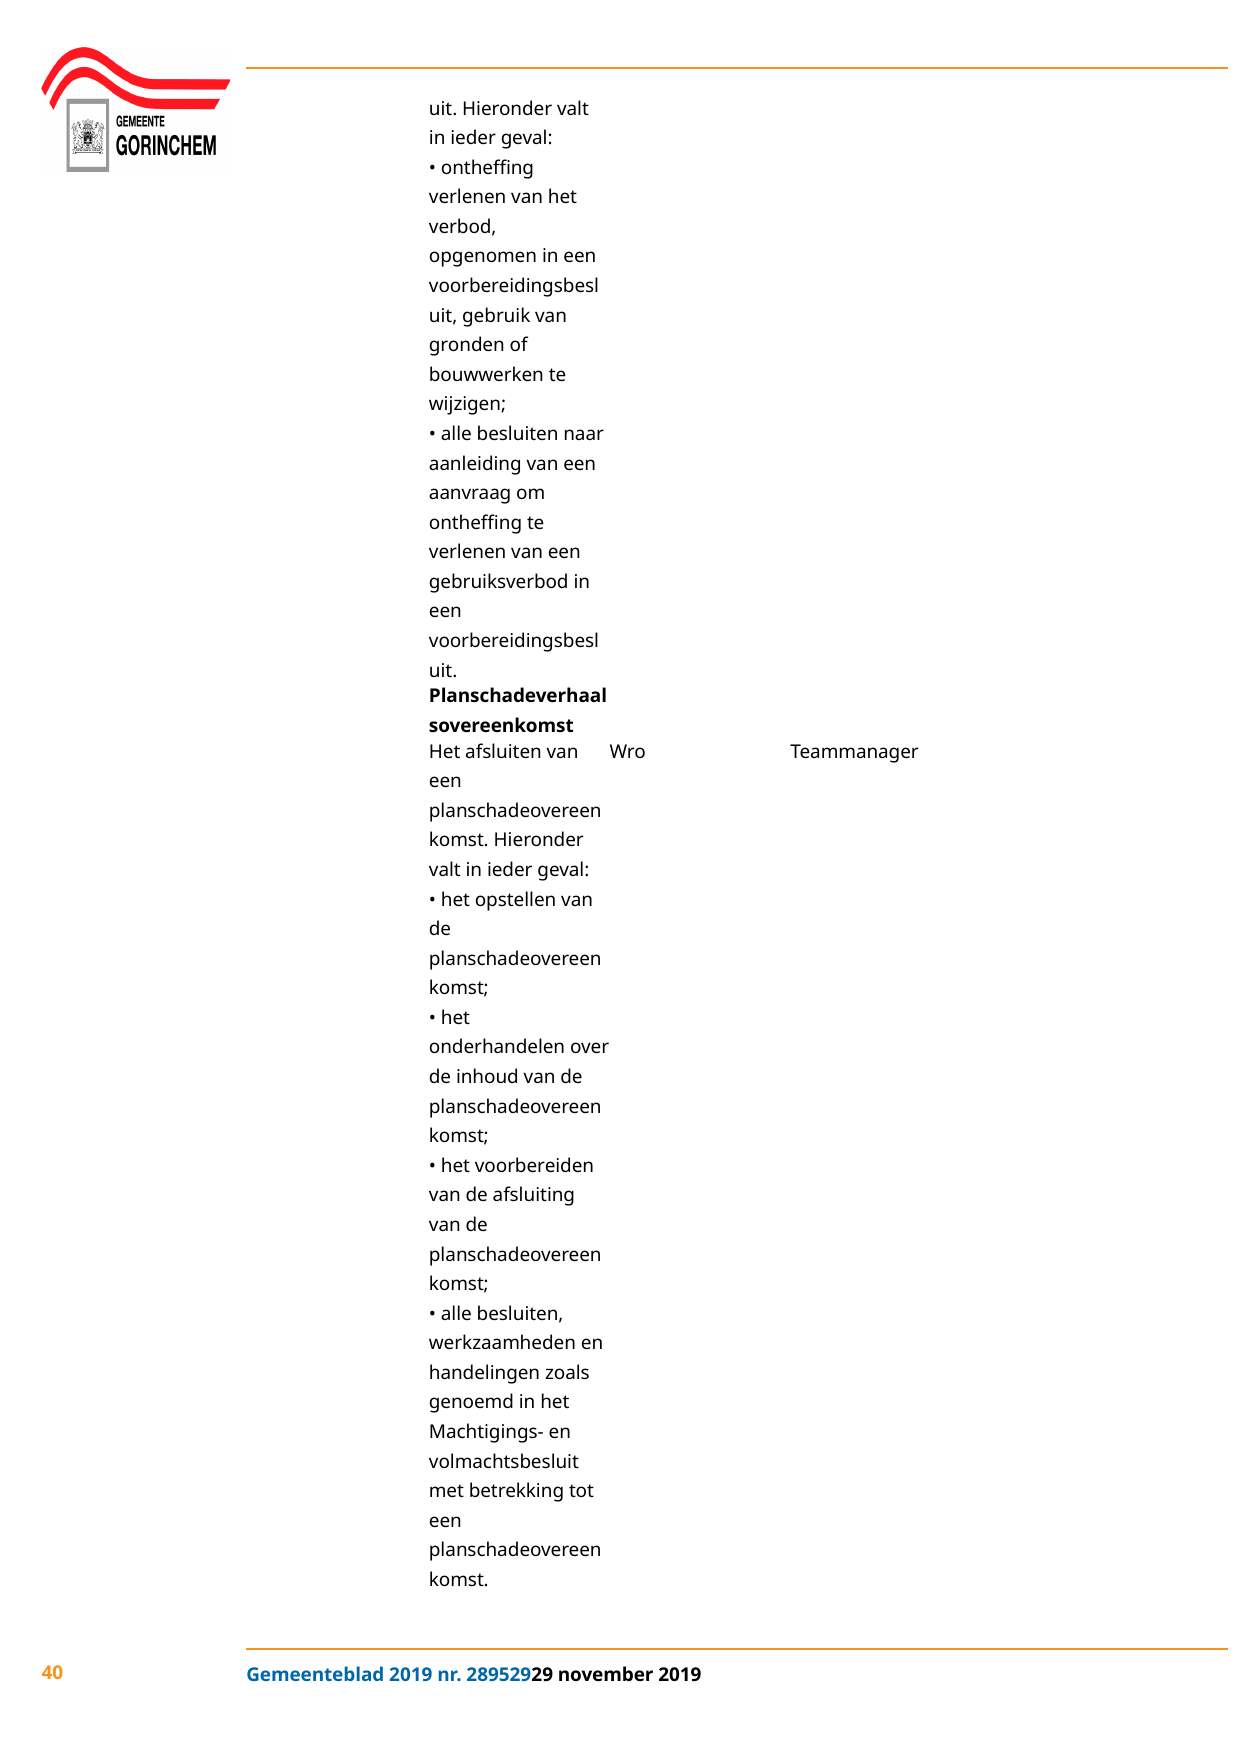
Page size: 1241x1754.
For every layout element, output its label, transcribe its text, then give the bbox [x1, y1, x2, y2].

table_cell [790, 95, 971, 683]
table_cell [790, 683, 971, 738]
table_cell [971, 95, 1152, 683]
table_cell [971, 683, 1152, 738]
table_cell [609, 95, 790, 683]
table_cell uit. Hieronder valt in ieder geval: • ontheffing verlenen van het verbod, opgenomen in een voorbereidingsbesluit, gebruik van gronden of bouwwerken te wijzigen; • alle besluiten naar aanleiding van een aanvraag om ontheffing te verlenen van een gebruiksverbod in een voorbereidingsbesluit. [429, 95, 609, 683]
table_cell [248, 683, 429, 738]
table_cell Wro [609, 738, 790, 1592]
table_cell Het afsluiten van een planschadeovereenkomst. Hieronder valt in ieder geval: • het opstellen van de planschadeovereenkomst; • het onderhandelen over de inhoud van de planschadeovereenkomst; • het voorbereiden van de afsluiting van de planschadeovereenkomst; • alle besluiten, werkzaamheden en handelingen zoals genoemd in het Machtigings- en volmachtsbesluit met betrekking tot een planschadeovereenkomst. [429, 738, 609, 1592]
table_cell [609, 683, 790, 738]
table_cell Planschadeverhaalsovereenkomst [429, 683, 609, 738]
picture [41, 47, 231, 172]
table_cell [248, 95, 429, 683]
table_cell Teammanager [790, 738, 971, 1592]
table_cell [971, 738, 1152, 1592]
table_cell [248, 738, 429, 1592]
